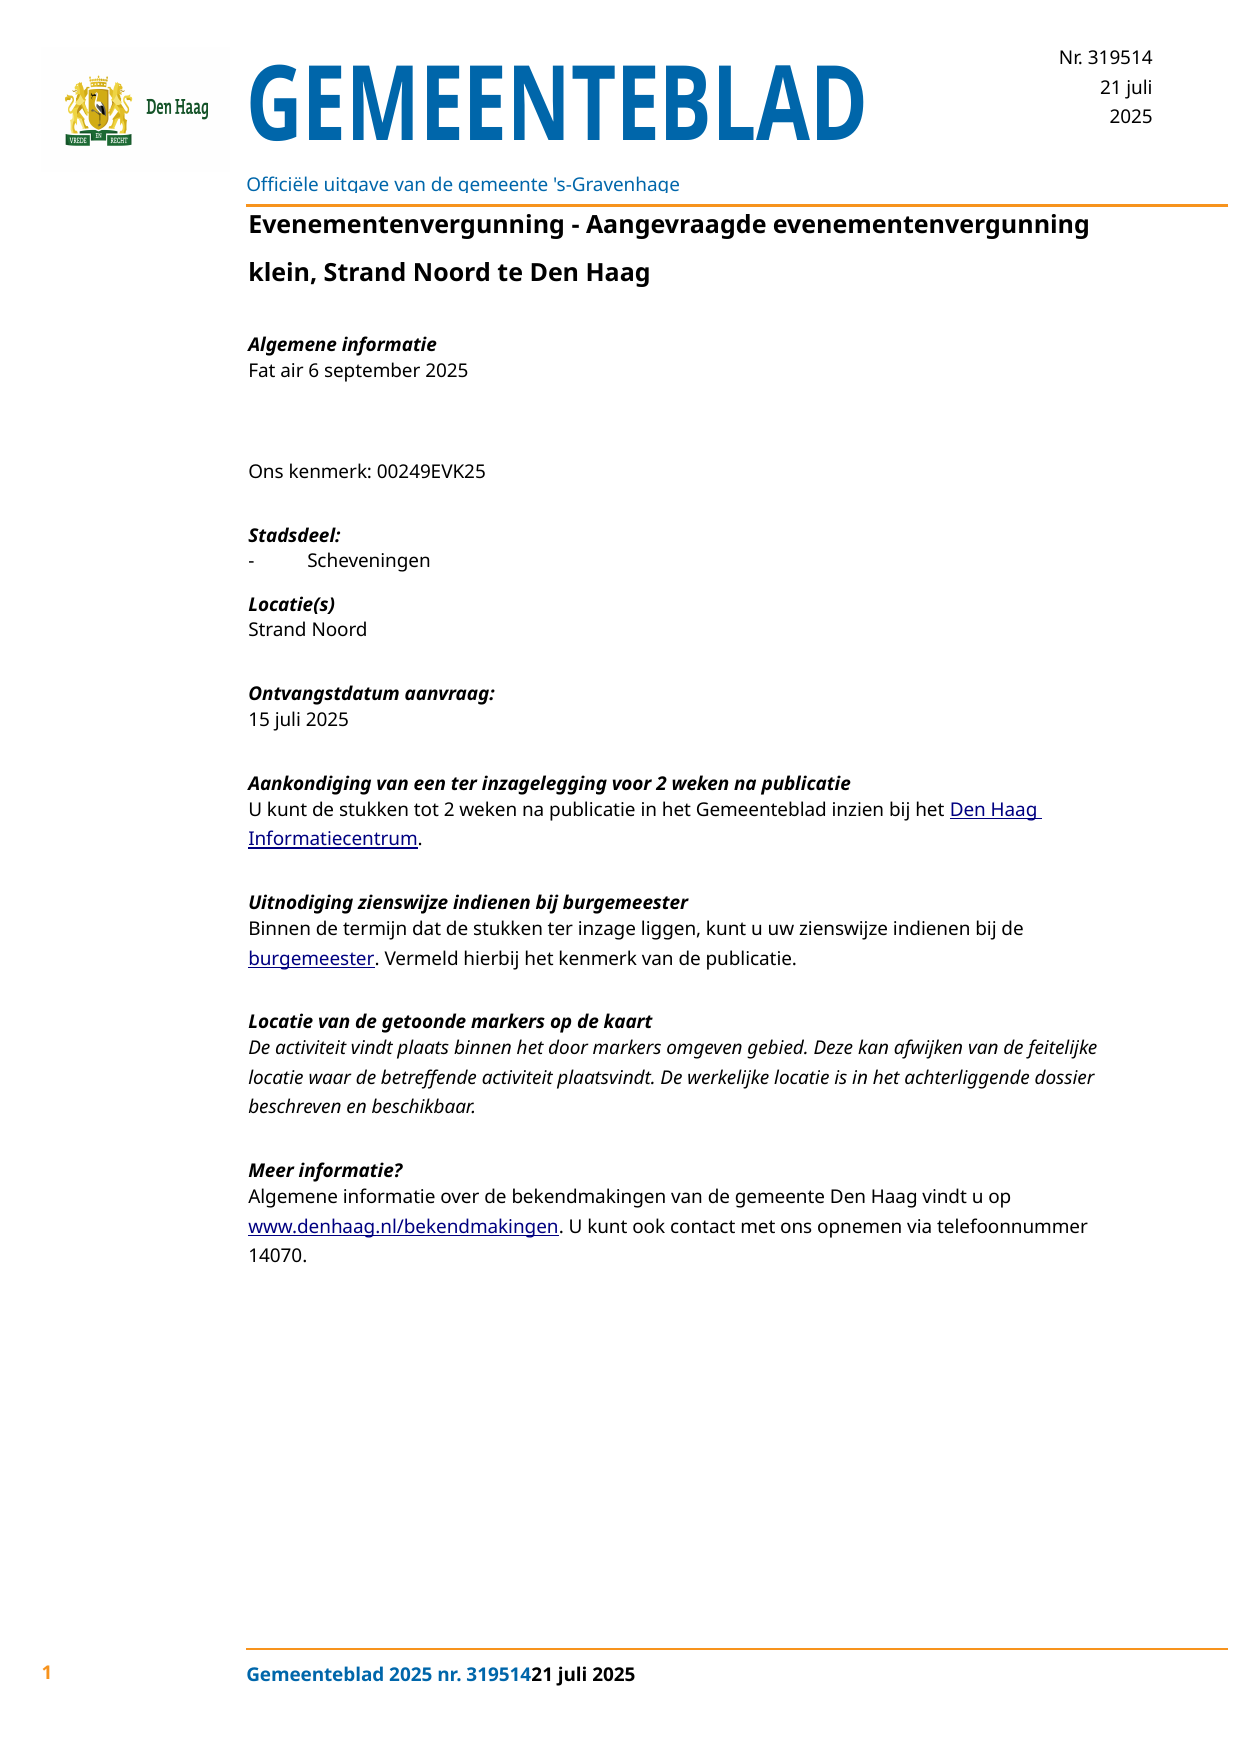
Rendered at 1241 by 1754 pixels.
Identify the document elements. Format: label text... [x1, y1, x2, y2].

text Meer informatie? [248, 1158, 1152, 1183]
text Fat air 6 september 2025 [248, 357, 1152, 383]
text Ontvangstdatum aanvraag: [248, 681, 1152, 706]
text Algemene informatie [248, 331, 1152, 357]
text Aankondiging van een ter inzagelegging voor 2 weken na publicatie [248, 770, 1152, 796]
text Locatie(s) [248, 591, 1152, 617]
text Uitnodiging zienswijze indienen bij burgemeester [248, 889, 1152, 915]
text Strand Noord [248, 617, 1152, 642]
list Scheveningen [248, 548, 1152, 573]
text Algemene informatie over de bekendmakingen van de gemeente Den Haag vindt u op www.denhaag.nl/bekendmakingen. U kunt ook contact met ons opnemen via telefoonnummer 14070. [248, 1183, 1152, 1268]
text 15 juli 2025 [248, 706, 1152, 732]
text Binnen de termijn dat de stukken ter inzage liggen, kunt u uw zienswijze indienen bij de burgemeester. Vermeld hierbij het kenmerk van de publicatie. [248, 915, 1152, 971]
text Ons kenmerk: 00249EVK25 [248, 458, 1152, 484]
picture [41, 47, 231, 172]
text Evenementenvergunning - Aangevraagde evenementenvergunning klein, Strand Noord te Den Haag [248, 207, 1152, 288]
text Stadsdeel: [248, 522, 1152, 548]
text Locatie van de getoonde markers op de kaart [248, 1009, 1152, 1034]
text U kunt de stukken tot 2 weken na publicatie in het Gemeenteblad inzien bij het Den Haag Informatiecentrum. [248, 796, 1152, 851]
text De activiteit vindt plaats binnen het door markers omgeven gebied. Deze kan afwijken van de feitelijke locatie waar de betreffende activiteit plaatsvindt. De werkelijke locatie is in het achterliggende dossier beschreven en beschikbaar. [248, 1034, 1152, 1119]
